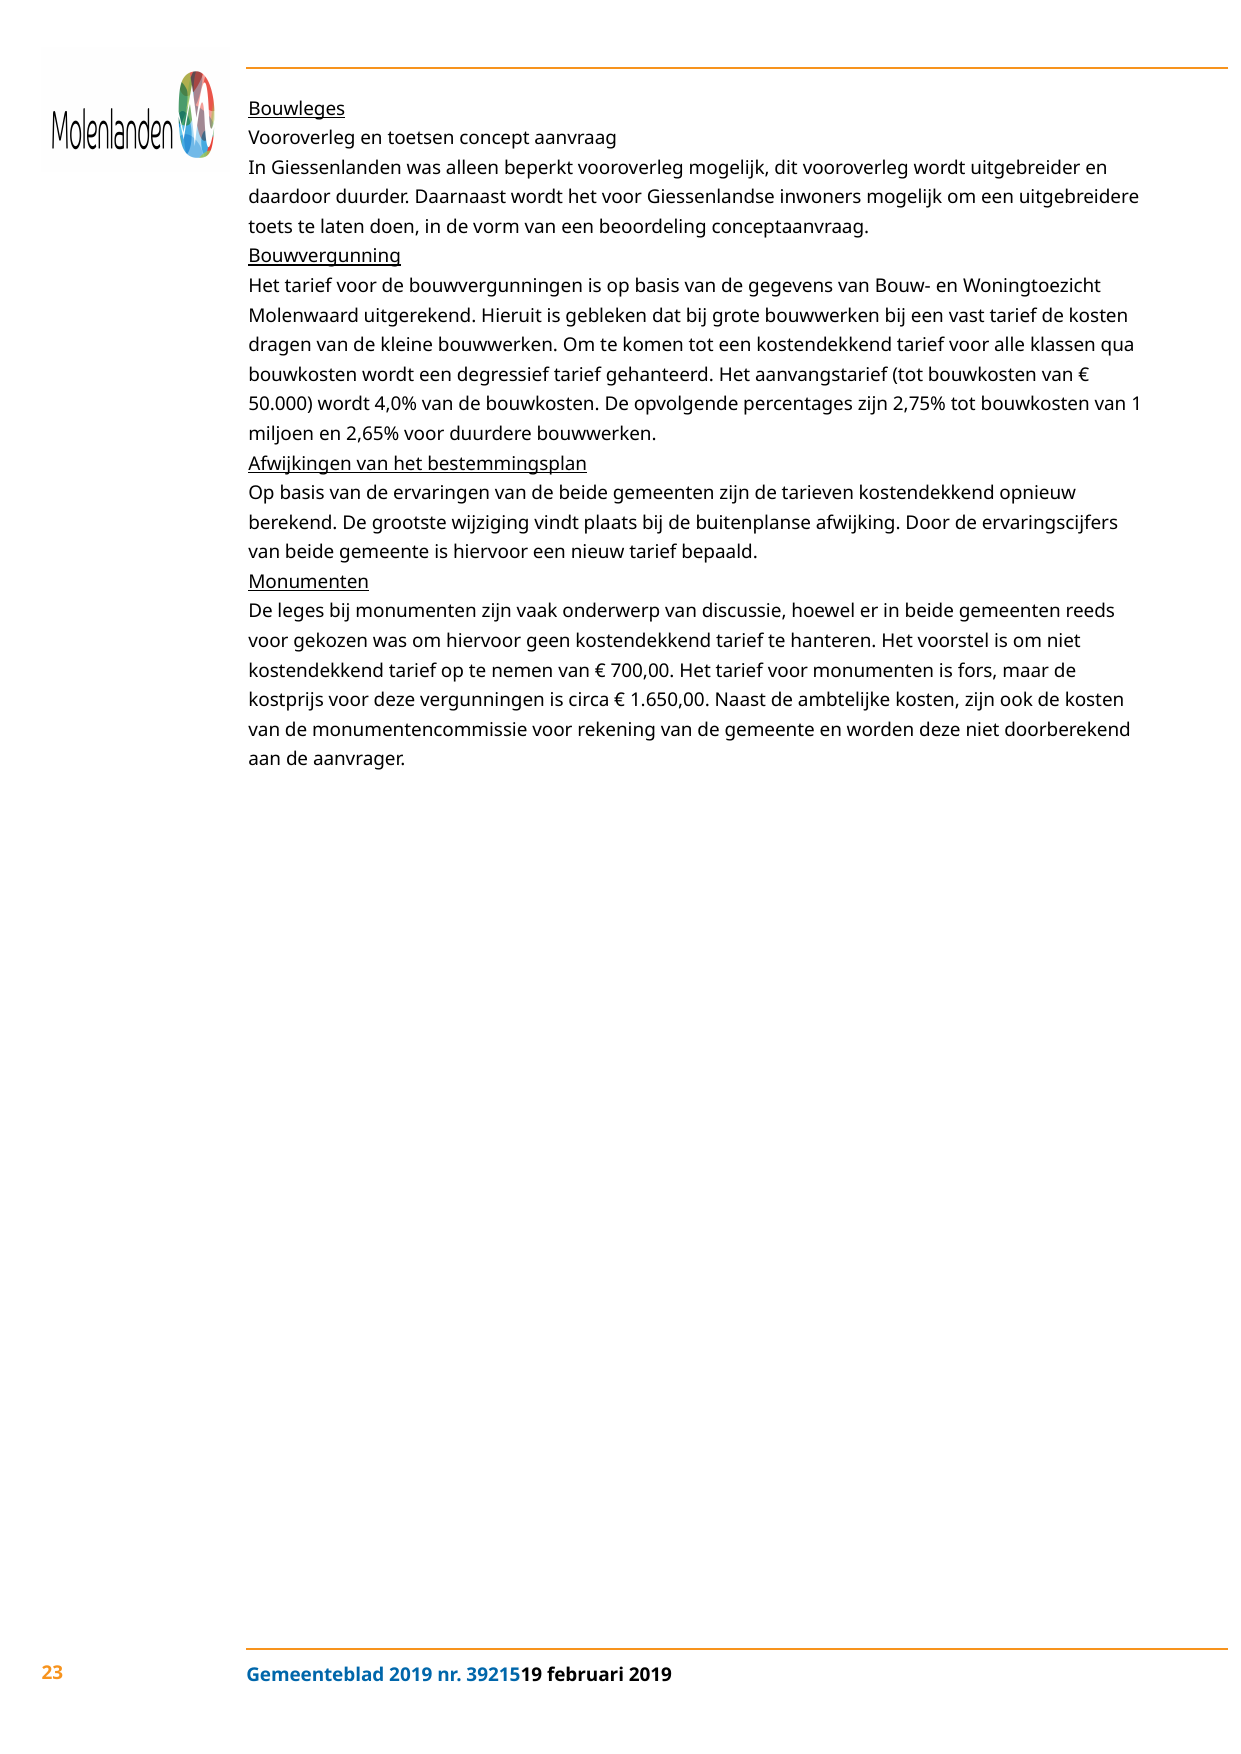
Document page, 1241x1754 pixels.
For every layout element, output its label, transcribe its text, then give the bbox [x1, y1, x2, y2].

text In Giessenlanden was alleen beperkt vooroverleg mogelijk, dit vooroverleg wordt uitgebreider en daardoor duurder. Daarnaast wordt het voor Giessenlandse inwoners mogelijk om een uitgebreidere toets te laten doen, in de vorm van een beoordeling conceptaanvraag. [248, 154, 1152, 239]
text De leges bij monumenten zijn vaak onderwerp van discussie, hoewel er in beide gemeenten reeds voor gekozen was om hiervoor geen kostendekkend tarief te hanteren. Het voorstel is om niet kostendekkend tarief op te nemen van € 700,00. Het tarief voor monumenten is fors, maar de kostprijs voor deze vergunningen is circa € 1.650,00. Naast de ambtelijke kosten, zijn ook de kosten van de monumentencommissie voor rekening van de gemeente en worden deze niet doorberekend aan de aanvrager. [248, 598, 1152, 771]
text Op basis van de ervaringen van de beide gemeenten zijn de tarieven kostendekkend opnieuw berekend. De grootste wijziging vindt plaats bij de buitenplanse afwijking. Door de ervaringscijfers van beide gemeente is hiervoor een nieuw tarief bepaald. [248, 479, 1152, 564]
text Monumenten [248, 568, 1152, 594]
text Bouwleges [248, 95, 1152, 121]
text Het tarief voor de bouwvergunningen is op basis van de gegevens van Bouw- en Woningtoezicht Molenwaard uitgerekend. Hieruit is gebleken dat bij grote bouwwerken bij een vast tarief de kosten dragen van de kleine bouwwerken. Om te komen tot een kostendekkend tarief voor alle klassen qua bouwkosten wordt een degressief tarief gehanteerd. Het aanvangstarief (tot bouwkosten van € 50.000) wordt 4,0% van de bouwkosten. De opvolgende percentages zijn 2,75% tot bouwkosten van 1 miljoen en 2,65% voor duurdere bouwwerken. [248, 272, 1152, 446]
picture [41, 47, 231, 172]
text Vooroverleg en toetsen concept aanvraag [248, 124, 1152, 150]
text Bouwvergunning [248, 243, 1152, 268]
text Afwijkingen van het bestemmingsplan [248, 450, 1152, 476]
